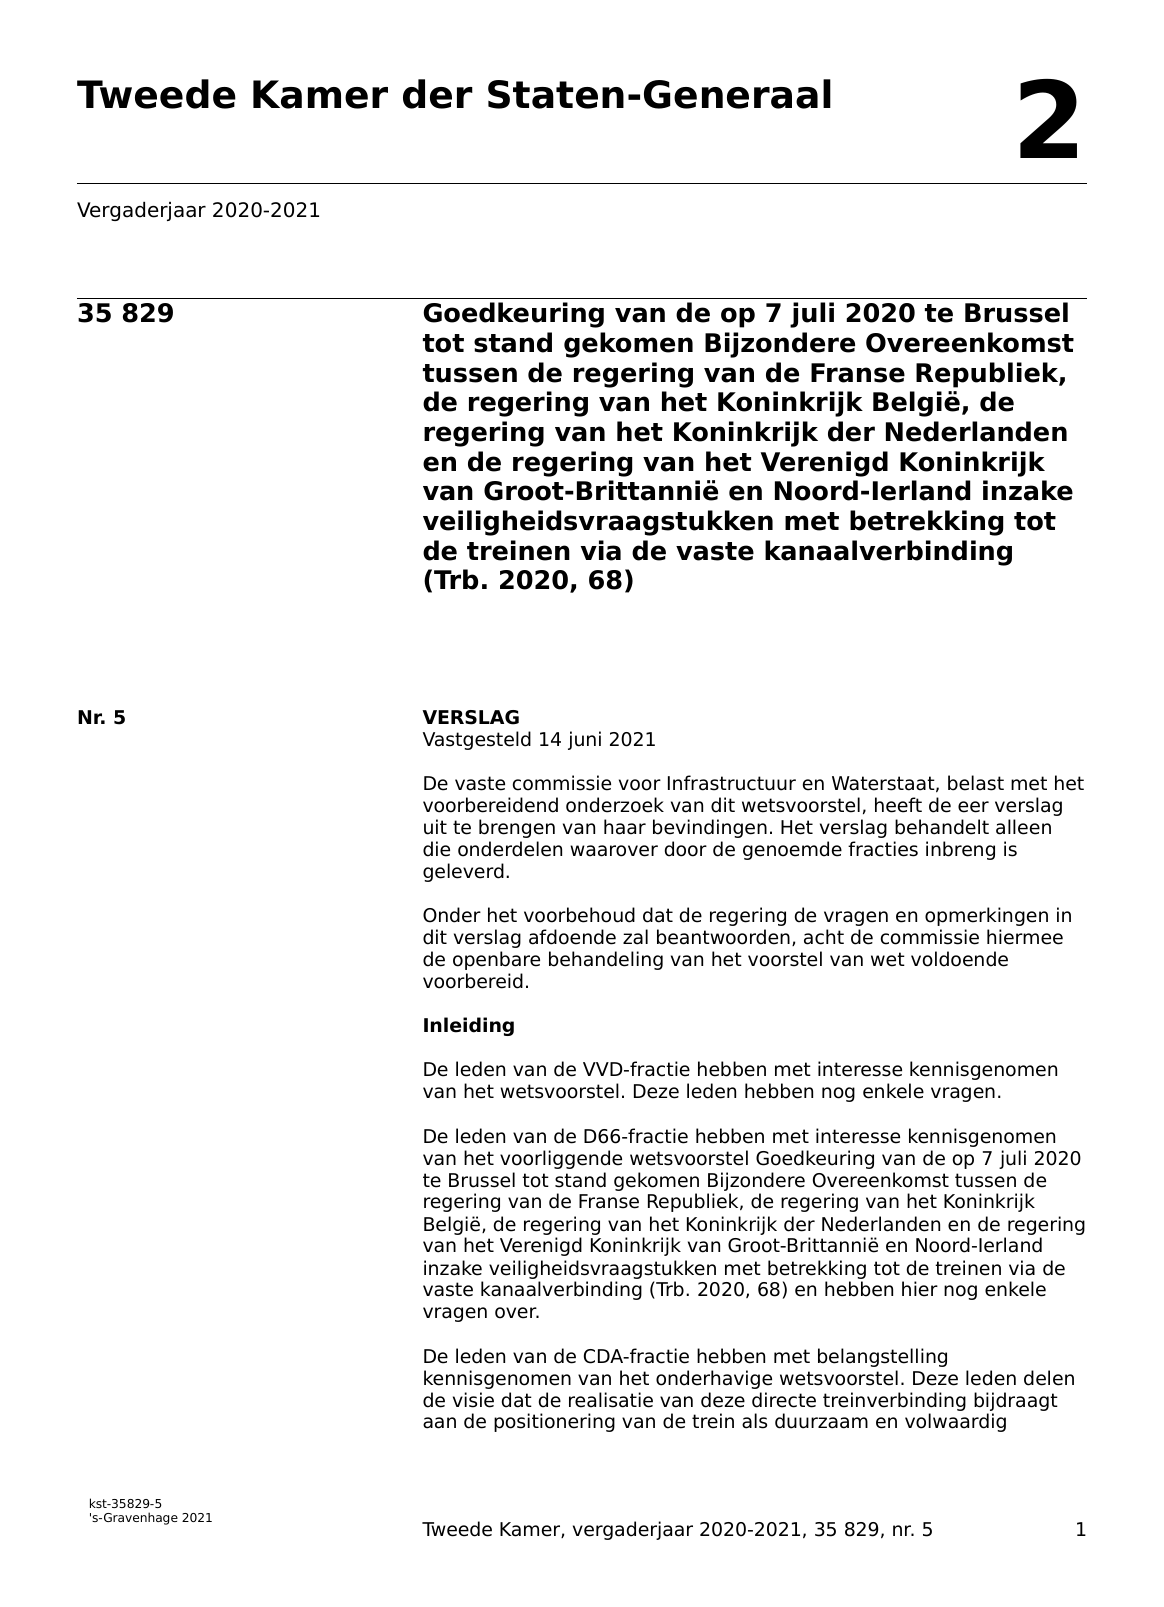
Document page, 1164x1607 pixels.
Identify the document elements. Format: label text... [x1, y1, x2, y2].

text Onder het voorbehoud dat de regering de vragen en opmerkingen in dit verslag afdoende zal beantwoorden, acht de commissie hiermee de openbare behandeling van het voorstel van wet voldoende voorbereid. [422, 905, 1087, 993]
text Vastgesteld 14 juni 2021 [422, 729, 1087, 751]
text De leden van de CDA-fractie hebben met belangstelling kennisgenomen van het onderhavige wetsvoorstel. Deze leden delen de visie dat de realisatie van deze directe treinverbinding bijdraagt aan de positionering van de trein als duurzaam en volwaardig [422, 1346, 1087, 1433]
text De leden van de D66-fractie hebben met interesse kennisgenomen van het voorliggende wetsvoorstel Goedkeuring van de op 7 juli 2020 te Brussel tot stand gekomen Bijzondere Overeenkomst tussen de regering van de Franse Republiek, de regering van het Koninkrijk België, de regering van het Koninkrijk der Nederlanden en de regering van het Verenigd Koninkrijk van Groot-Brittannië en Noord-Ierland inzake veiligheidsvraagstukken met betrekking tot de treinen via de vaste kanaalverbinding (Trb. 2020, 68) en hebben hier nog enkele vragen over. [422, 1126, 1087, 1323]
table_header 2 [886, 59, 1087, 183]
text De vaste commissie voor Infrastructuur en Waterstaat, belast met het voorbereidend onderzoek van dit wetsvoorstel, heeft de eer verslag uit te brengen van haar bevindingen. Het verslag behandelt alleen die onderdelen waarover door de genoemde fracties inbreng is geleverd. [422, 773, 1087, 883]
subtitle 35 829 Goedkeuring van de op 7 juli 2020 te Brussel tot stand gekomen Bijzondere Overeenkomst tussen de regering van de Franse Republiek, de regering van het Koninkrijk België, de regering van het Koninkrijk der Nederlanden en de regering van het Verenigd Koninkrijk van Groot-Brittannië en Noord-Ierland inzake veiligheidsvraagstukken met betrekking tot de treinen via de vaste kanaalverbinding (Trb. 2020, 68) [77, 299, 1087, 596]
table_cell Vergaderjaar 2020-2021 [77, 184, 1087, 298]
table_header Tweede Kamer der Staten-Generaal [77, 59, 886, 183]
text 's-Gravenhage 2021 [88, 1511, 323, 1525]
subtitle Nr. 5 VERSLAG [77, 707, 1087, 729]
text kst-35829-5 [88, 1497, 323, 1511]
subtitle Inleiding [422, 1015, 1087, 1037]
text De leden van de VVD-fractie hebben met interesse kennisgenomen van het wetsvoorstel. Deze leden hebben nog enkele vragen. [422, 1059, 1087, 1103]
